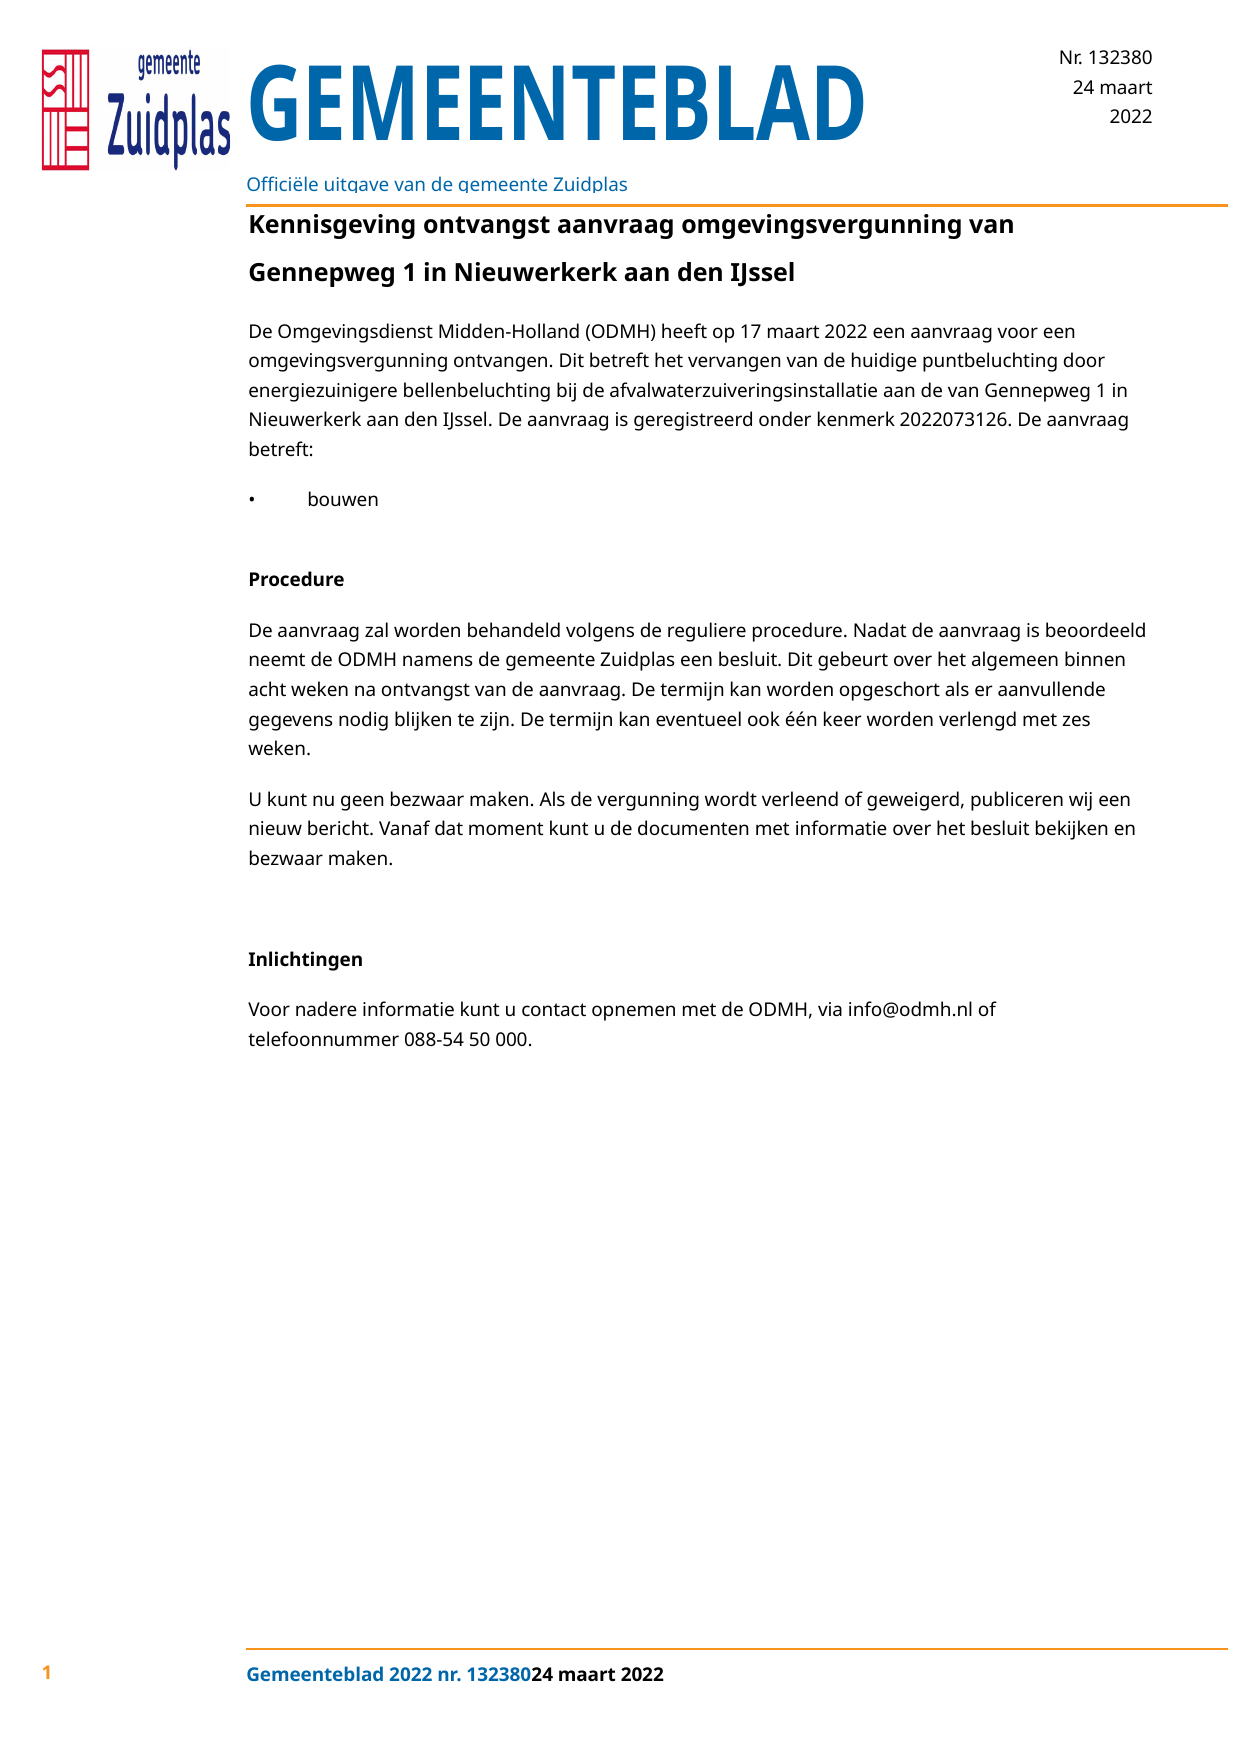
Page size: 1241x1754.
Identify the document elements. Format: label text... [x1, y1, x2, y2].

text Voor nadere informatie kunt u contact opnemen met de ODMH, via info@odmh.nl of telefoonnummer 088-54 50 000. [248, 996, 1152, 1052]
text De aanvraag zal worden behandeld volgens de reguliere procedure. Nadat de aanvraag is beoordeeld neemt de ODMH namens de gemeente Zuidplas een besluit. Dit gebeurt over het algemeen binnen acht weken na ontvangst van de aanvraag. De termijn kan worden opgeschort als er aanvullende gegevens nodig blijken te zijn. De termijn kan eventueel ook één keer worden verlengd met zes weken. [248, 617, 1152, 761]
text Kennisgeving ontvangst aanvraag omgevingsvergunning van Gennepweg 1 in Nieuwerkerk aan den IJssel [248, 207, 1152, 288]
list bouwen [248, 487, 1152, 512]
text Inlichtingen [248, 946, 1152, 972]
text De Omgevingsdienst Midden-Holland (ODMH) heeft op 17 maart 2022 een aanvraag voor een omgevingsvergunning ontvangen. Dit betreft het vervangen van de huidige puntbeluchting door energiezuinigere bellenbeluchting bij de afvalwaterzuiveringsinstallatie aan de van Gennepweg 1 in Nieuwerkerk aan den IJssel. De aanvraag is geregistreerd onder kenmerk 2022073126. De aanvraag betreft: [248, 318, 1152, 462]
text U kunt nu geen bezwaar maken. Als de vergunning wordt verleend of geweigerd, publiceren wij een nieuw bericht. Vanaf dat moment kunt u de documenten met informatie over het besluit bekijken en bezwaar maken. [248, 786, 1152, 871]
text Procedure [248, 567, 1152, 592]
picture [41, 47, 231, 172]
